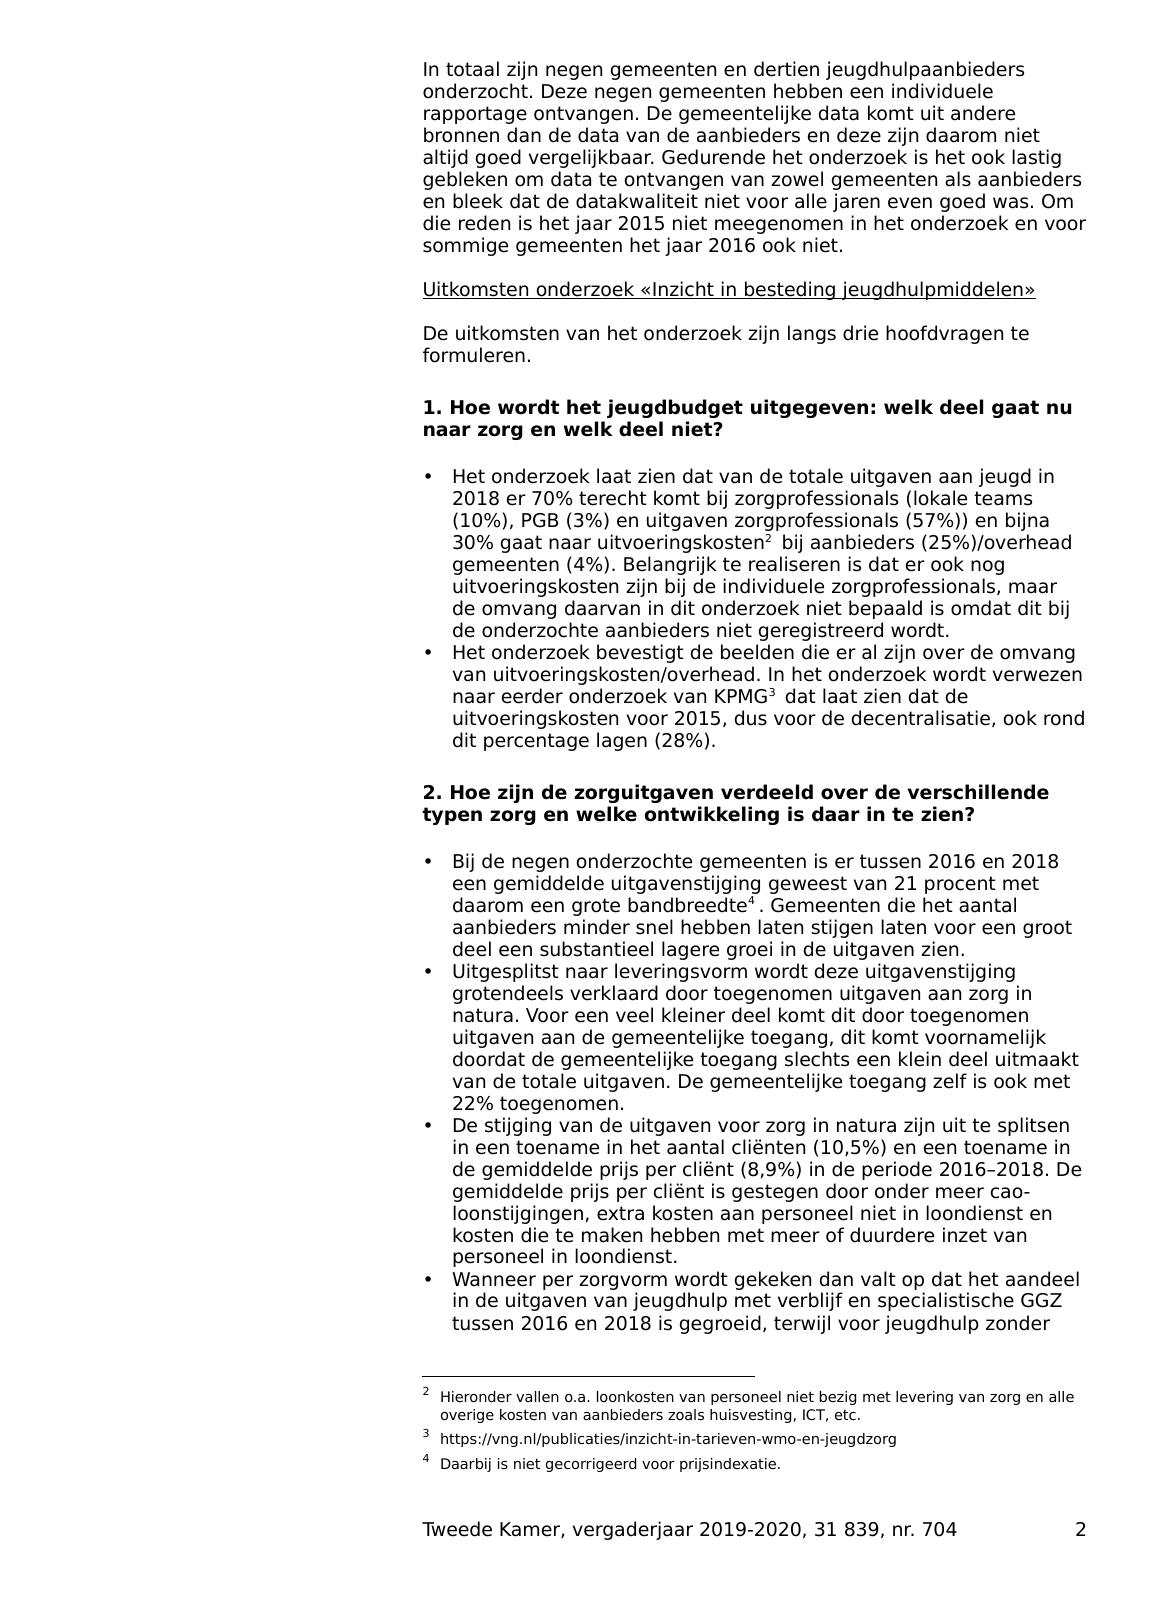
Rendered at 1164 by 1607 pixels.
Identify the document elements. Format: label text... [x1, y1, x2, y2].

text https://vng.nl/publicaties/inzicht-in-tarieven-wmo-en-jeugdzorg [422, 1427, 1087, 1449]
text • Uitgesplitst naar leveringsvorm wordt deze uitgavenstijging grotendeels verklaard door toegenomen uitgaven aan zorg in natura. Voor een veel kleiner deel komt dit door toegenomen uitgaven aan de gemeentelijke toegang, dit komt voornamelijk doordat de gemeentelijke toegang slechts een klein deel uitmaakt van de totale uitgaven. De gemeentelijke toegang zelf is ook met 22% toegenomen. [422, 961, 1087, 1114]
text • De stijging van de uitgaven voor zorg in natura zijn uit te splitsen in een toename in het aantal cliënten (10,5%) en een toename in de gemiddelde prijs per cliënt (8,9%) in de periode 2016–2018. De gemiddelde prijs per cliënt is gestegen door onder meer cao-loonstijgingen, extra kosten aan personeel niet in loondienst en kosten die te maken hebben met meer of duurdere inzet van personeel in loondienst. [422, 1114, 1087, 1268]
text In totaal zijn negen gemeenten en dertien jeugdhulpaanbieders onderzocht. Deze negen gemeenten hebben een individuele rapportage ontvangen. De gemeentelijke data komt uit andere bronnen dan de data van de aanbieders en deze zijn daarom niet altijd goed vergelijkbaar. Gedurende het onderzoek is het ook lastig gebleken om data te ontvangen van zowel gemeenten als aanbieders en bleek dat de datakwaliteit niet voor alle jaren even goed was. Om die reden is het jaar 2015 niet meegenomen in het onderzoek en voor sommige gemeenten het jaar 2016 ook niet. [422, 59, 1087, 257]
text De uitkomsten van het onderzoek zijn langs drie hoofdvragen te formuleren. [422, 323, 1087, 367]
subtitle Uitkomsten onderzoek «Inzicht in besteding jeugdhulpmiddelen» [422, 279, 1087, 301]
text • Het onderzoek bevestigt de beelden die er al zijn over de omvang van uitvoeringskosten/overhead. In het onderzoek wordt verwezen naar eerder onderzoek van KPMG dat laat zien dat de uitvoeringskosten voor 2015, dus voor de decentralisatie, ook rond dit percentage lagen (28%). [422, 642, 1087, 752]
text Daarbij is niet gecorrigeerd voor prijsindexatie. [422, 1452, 1087, 1474]
subtitle 2. Hoe zijn de zorguitgaven verdeeld over de verschillende typen zorg en welke ontwikkeling is daar in te zien? [422, 782, 1087, 826]
text • Het onderzoek laat zien dat van de totale uitgaven aan jeugd in 2018 er 70% terecht komt bij zorgprofessionals (lokale teams (10%), PGB (3%) en uitgaven zorgprofessionals (57%)) en bijna 30% gaat naar uitvoeringskosten bij aanbieders (25%)/overhead gemeenten (4%). Belangrijk te realiseren is dat er ook nog uitvoeringskosten zijn bij de individuele zorgprofessionals, maar de omvang daarvan in dit onderzoek niet bepaald is omdat dit bij de onderzochte aanbieders niet geregistreerd wordt. [422, 466, 1087, 642]
text • Bij de negen onderzochte gemeenten is er tussen 2016 en 2018 een gemiddelde uitgavenstijging geweest van 21 procent met daarom een grote bandbreedte. Gemeenten die het aantal aanbieders minder snel hebben laten stijgen laten voor een groot deel een substantieel lagere groei in de uitgaven zien. [422, 851, 1087, 961]
text • Wanneer per zorgvorm wordt gekeken dan valt op dat het aandeel in de uitgaven van jeugdhulp met verblijf en specialistische GGZ tussen 2016 en 2018 is gegroeid, terwijl voor jeugdhulp zonder [422, 1268, 1087, 1334]
subtitle 1. Hoe wordt het jeugdbudget uitgegeven: welk deel gaat nu naar zorg en welk deel niet? [422, 397, 1087, 441]
text Hieronder vallen o.a. loonkosten van personeel niet bezig met levering van zorg en alle overige kosten van aanbieders zoals huisvesting, ICT, etc. [422, 1385, 1087, 1424]
